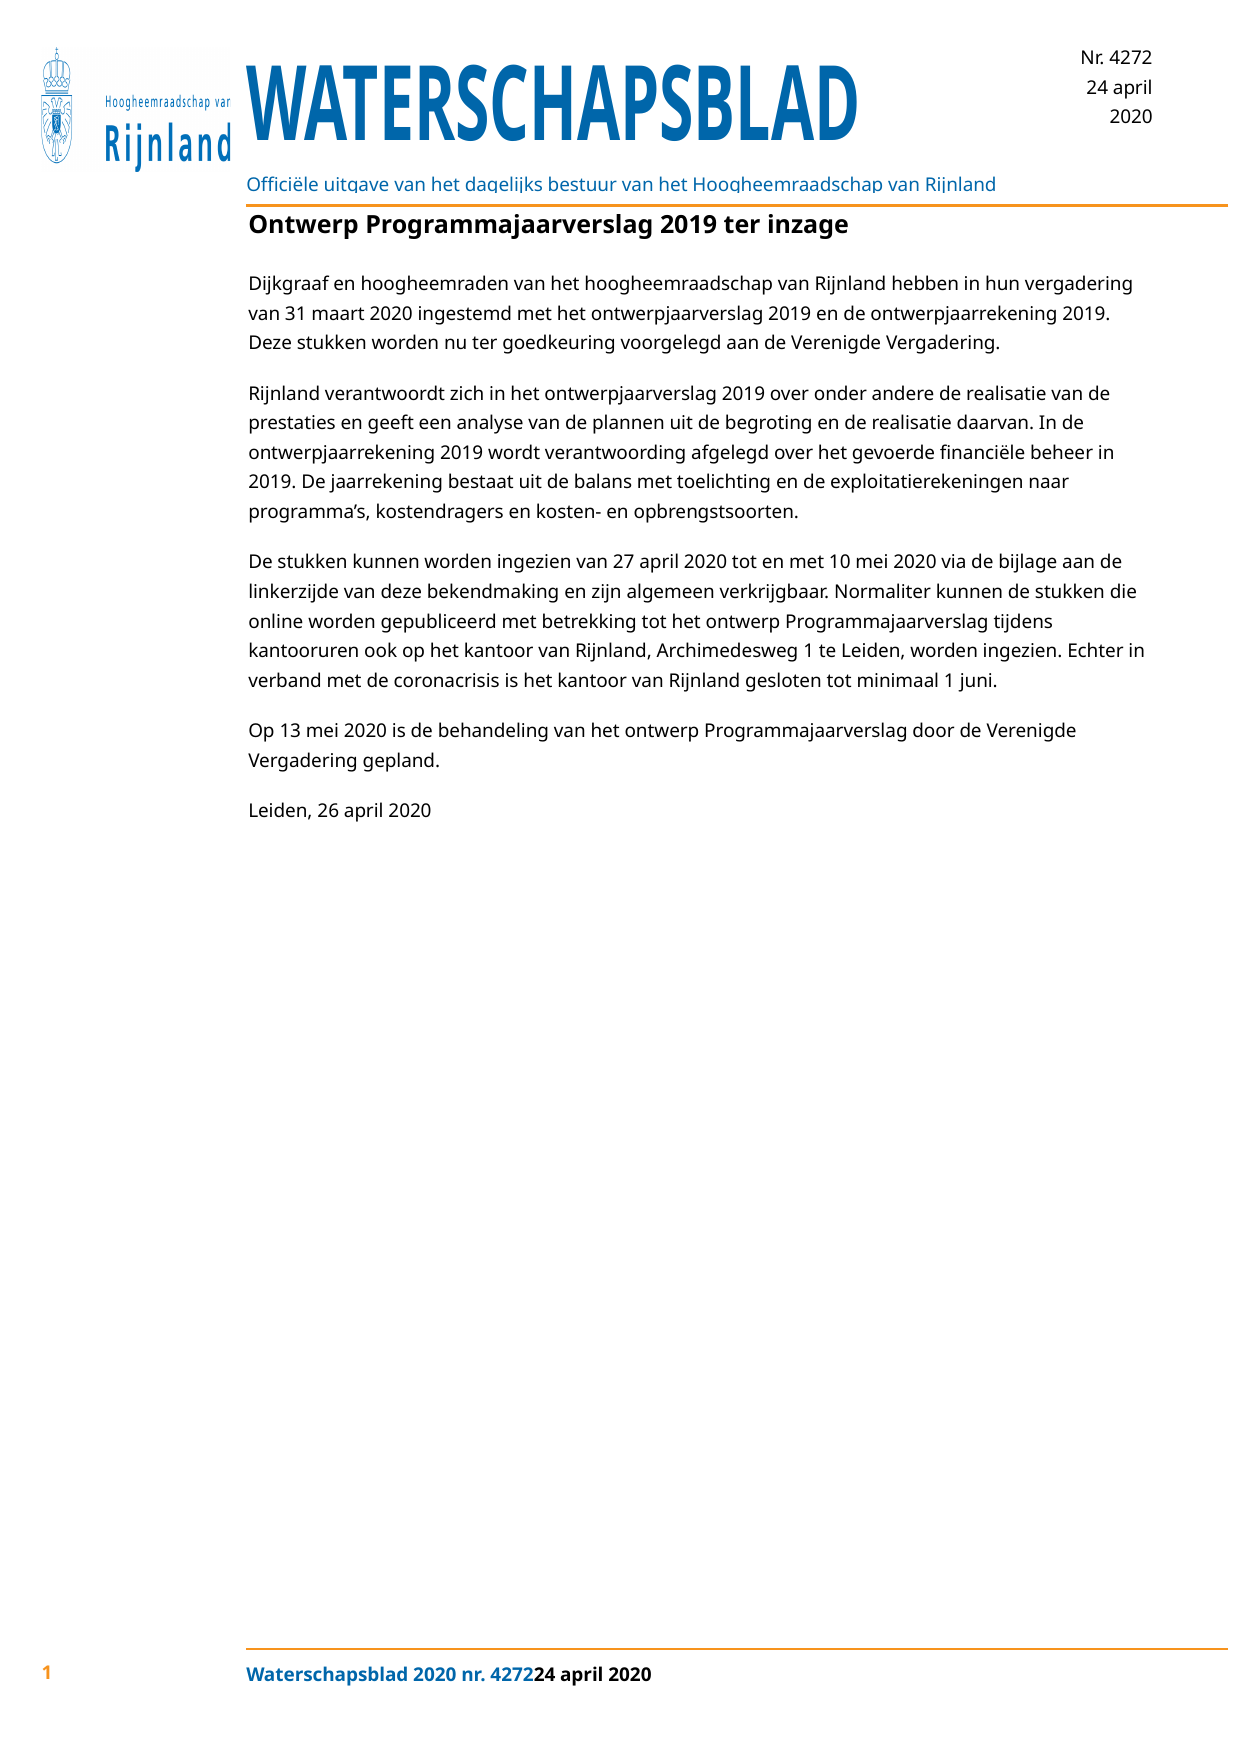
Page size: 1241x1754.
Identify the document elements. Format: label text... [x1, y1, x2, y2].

text Op 13 mei 2020 is de behandeling van het ontwerp Programmajaarverslag door de Verenigde Vergadering gepland. [248, 717, 1152, 773]
text De stukken kunnen worden ingezien van 27 april 2020 tot en met 10 mei 2020 via de bijlage aan de linkerzijde van deze bekendmaking en zijn algemeen verkrijgbaar. Normaliter kunnen de stukken die online worden gepubliceerd met betrekking tot het ontwerp Programmajaarverslag tijdens kantooruren ook op het kantoor van Rijnland, Archimedesweg 1 te Leiden, worden ingezien. Echter in verband met de coronacrisis is het kantoor van Rijnland gesloten tot minimaal 1 juni. [248, 549, 1152, 693]
text Leiden, 26 april 2020 [248, 797, 1152, 823]
text Ontwerp Programmajaarverslag 2019 ter inzage [248, 207, 1152, 241]
picture [41, 47, 231, 172]
text Rijnland verantwoordt zich in het ontwerpjaarverslag 2019 over onder andere de realisatie van de prestaties en geeft een analyse van de plannen uit de begroting en de realisatie daarvan. In de ontwerpjaarrekening 2019 wordt verantwoording afgelegd over het gevoerde financiële beheer in 2019. De jaarrekening bestaat uit de balans met toelichting en de exploitatierekeningen naar programma’s, kostendragers en kosten- en opbrengstsoorten. [248, 380, 1152, 524]
text Dijkgraaf en hoogheemraden van het hoogheemraadschap van Rijnland hebben in hun vergadering van 31 maart 2020 ingestemd met het ontwerpjaarverslag 2019 en de ontwerpjaarrekening 2019. Deze stukken worden nu ter goedkeuring voorgelegd aan de Verenigde Vergadering. [248, 270, 1152, 355]
